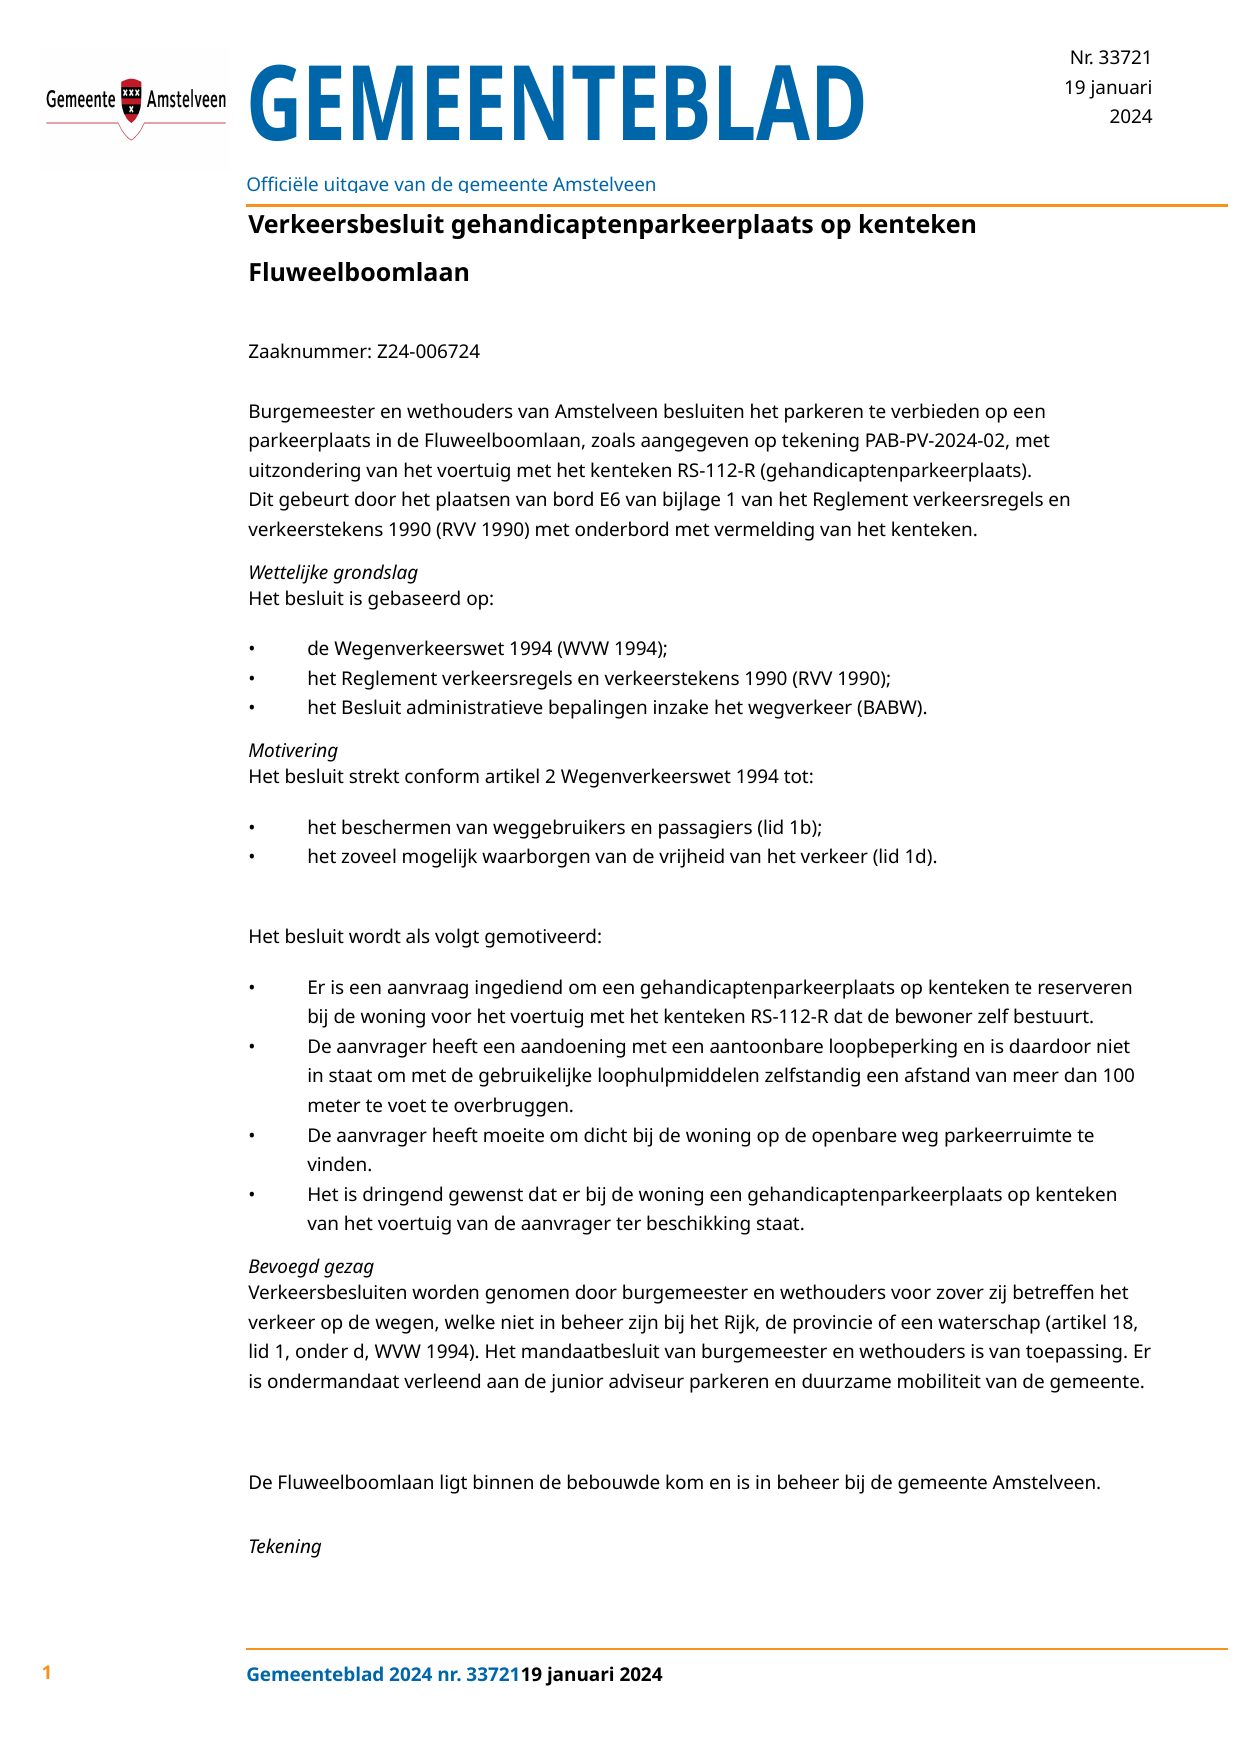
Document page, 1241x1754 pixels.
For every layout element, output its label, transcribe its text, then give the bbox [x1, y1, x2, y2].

text Verkeersbesluit gehandicaptenparkeerplaats op kenteken Fluweelboomlaan [248, 207, 1152, 288]
text De Fluweelboomlaan ligt binnen de bebouwde kom en is in beheer bij de gemeente Amstelveen. [248, 1469, 1152, 1495]
list het zoveel mogelijk waarborgen van de vrijheid van het verkeer (lid 1d). [248, 843, 1152, 869]
text Zaaknummer: Z24-006724 [248, 339, 1152, 364]
text Tekening [248, 1533, 1152, 1559]
text Dit gebeurt door het plaatsen van bord E6 van bijlage 1 van het Reglement verkeersregels en verkeerstekens 1990 (RVV 1990) met onderbord met vermelding van het kenteken. [248, 487, 1152, 542]
text Wettelijke grondslag [248, 559, 1152, 585]
list het beschermen van weggebruikers en passagiers (lid 1b); [248, 814, 1152, 839]
list De aanvrager heeft moeite om dicht bij de woning op de openbare weg parkeerruimte te vinden. [248, 1122, 1152, 1177]
text Motivering [248, 738, 1152, 763]
list de Wegenverkeerswet 1994 (WVW 1994); [248, 635, 1152, 661]
text Het besluit is gebaseerd op: [248, 585, 1152, 611]
list Er is een aanvraag ingediend om een gehandicaptenparkeerplaats op kenteken te reserveren bij de woning voor het voertuig met het kenteken RS-112-R dat de bewoner zelf bestuurt. [248, 974, 1152, 1029]
list het Reglement verkeersregels en verkeerstekens 1990 (RVV 1990); [248, 665, 1152, 691]
list het Besluit administratieve bepalingen inzake het wegverkeer (BABW). [248, 694, 1152, 720]
text Verkeersbesluiten worden genomen door burgemeester en wethouders voor zover zij betreffen het verkeer op de wegen, welke niet in beheer zijn bij het Rijk, de provincie of een waterschap (artikel 18, lid 1, onder d, WVW 1994). Het mandaatbesluit van burgemeester en wethouders is van toepassing. Er is ondermandaat verleend aan de junior adviseur parkeren en duurzame mobiliteit van de gemeente. [248, 1279, 1152, 1394]
text Burgemeester en wethouders van Amstelveen besluiten het parkeren te verbieden op een parkeerplaats in de Fluweelboomlaan, zoals aangegeven op tekening PAB-PV-2024-02, met uitzondering van het voertuig met het kenteken RS-112-R (gehandicaptenparkeerplaats). [248, 398, 1152, 483]
list Het is dringend gewenst dat er bij de woning een gehandicaptenparkeerplaats op kenteken van het voertuig van de aanvrager ter beschikking staat. [248, 1181, 1152, 1236]
list De aanvrager heeft een aandoening met een aantoonbare loopbeperking en is daardoor niet in staat om met de gebruikelijke loophulpmiddelen zelfstandig een afstand van meer dan 100 meter te voet te overbruggen. [248, 1033, 1152, 1118]
text Bevoegd gezag [248, 1254, 1152, 1279]
text Het besluit wordt als volgt gemotiveerd: [248, 923, 1152, 949]
picture [41, 47, 231, 172]
text Het besluit strekt conform artikel 2 Wegenverkeerswet 1994 tot: [248, 763, 1152, 789]
